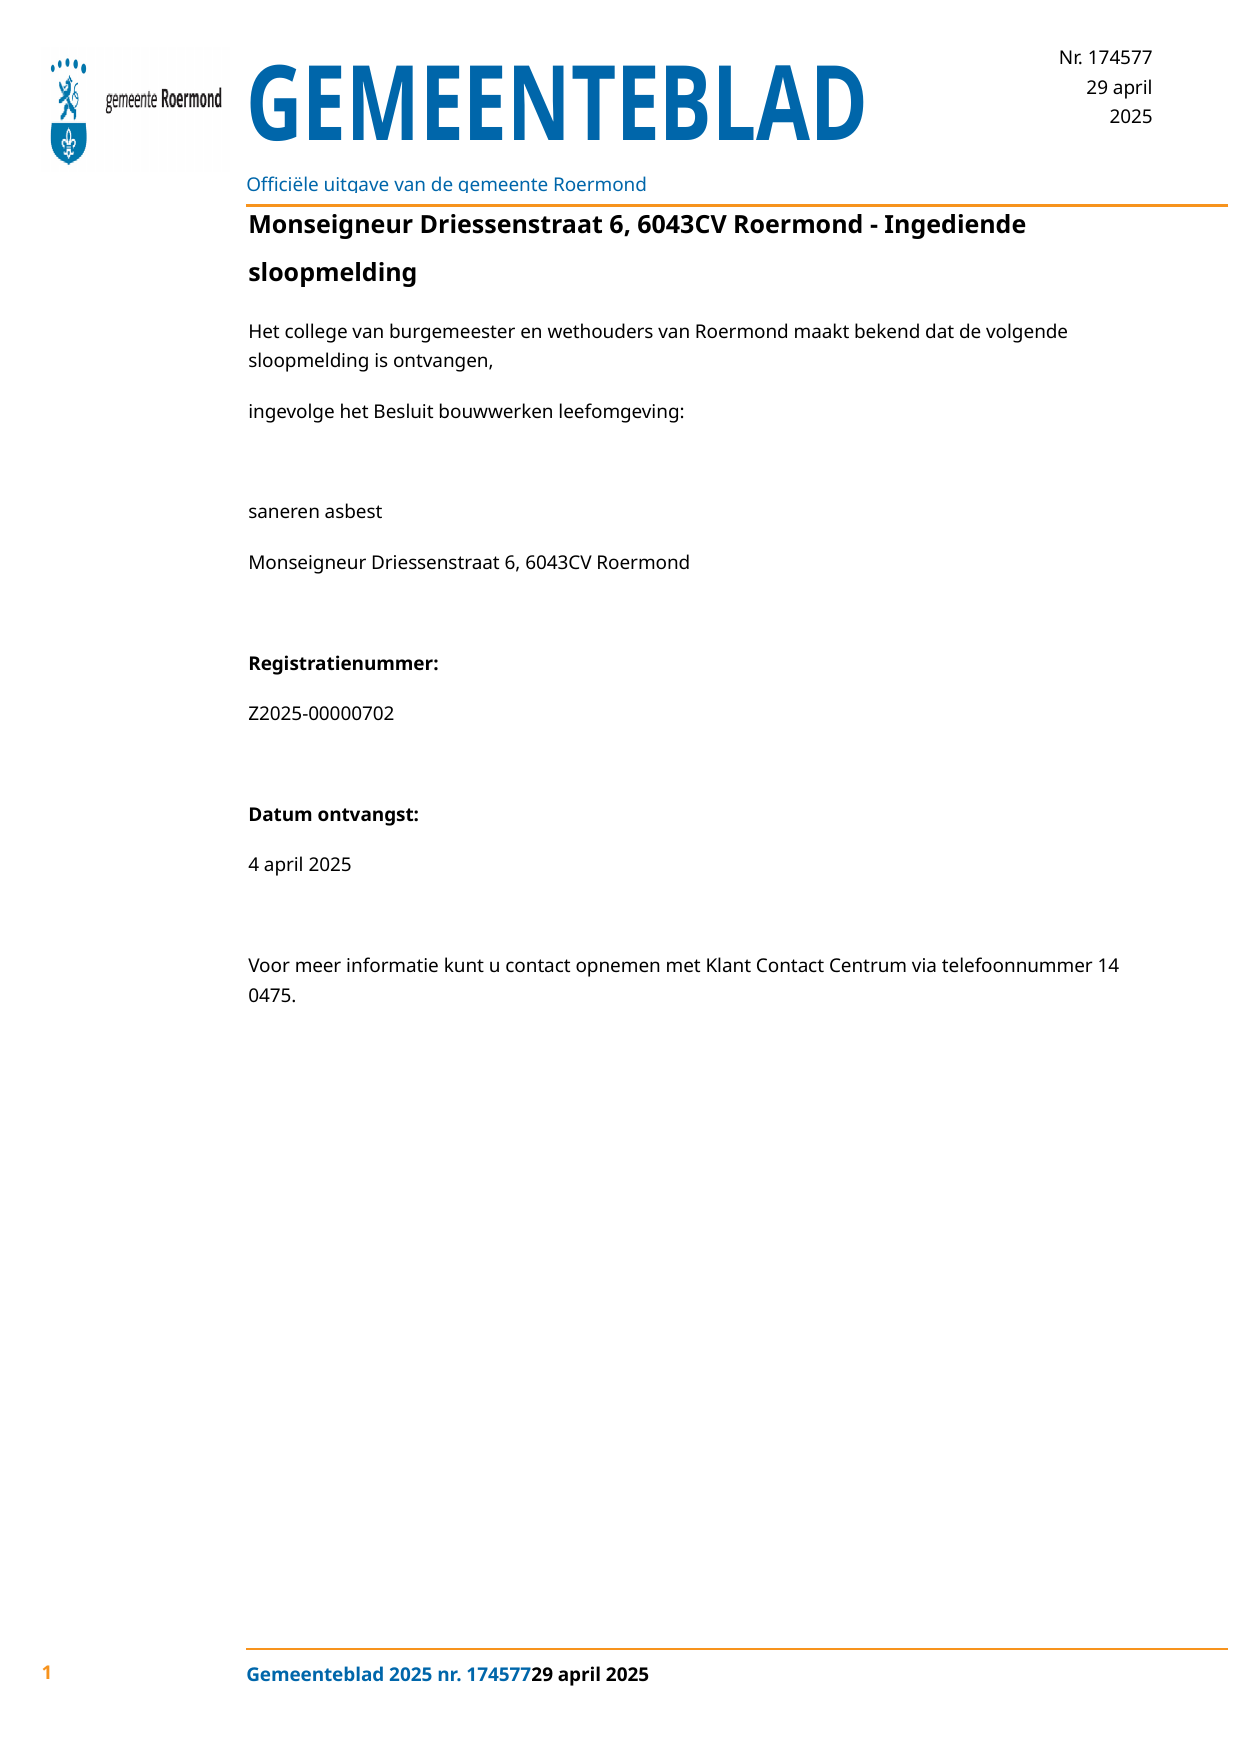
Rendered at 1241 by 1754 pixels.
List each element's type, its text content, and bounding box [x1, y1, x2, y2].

text Registratienummer: [248, 650, 1152, 676]
text Voor meer informatie kunt u contact opnemen met Klant Contact Centrum via telefoonnummer 14 0475. [248, 952, 1152, 1008]
picture [41, 47, 231, 172]
text ingevolge het Besluit bouwwerken leefomgeving: [248, 398, 1152, 424]
text saneren asbest [248, 499, 1152, 524]
text Het college van burgemeester en wethouders van Roermond maakt bekend dat de volgende sloopmelding is ontvangen, [248, 318, 1152, 373]
text Z2025-00000702 [248, 700, 1152, 726]
text 4 april 2025 [248, 852, 1152, 877]
text Datum ontvangst: [248, 801, 1152, 827]
text Monseigneur Driessenstraat 6, 6043CV Roermond - Ingediende sloopmelding [248, 207, 1152, 288]
text Monseigneur Driessenstraat 6, 6043CV Roermond [248, 549, 1152, 575]
